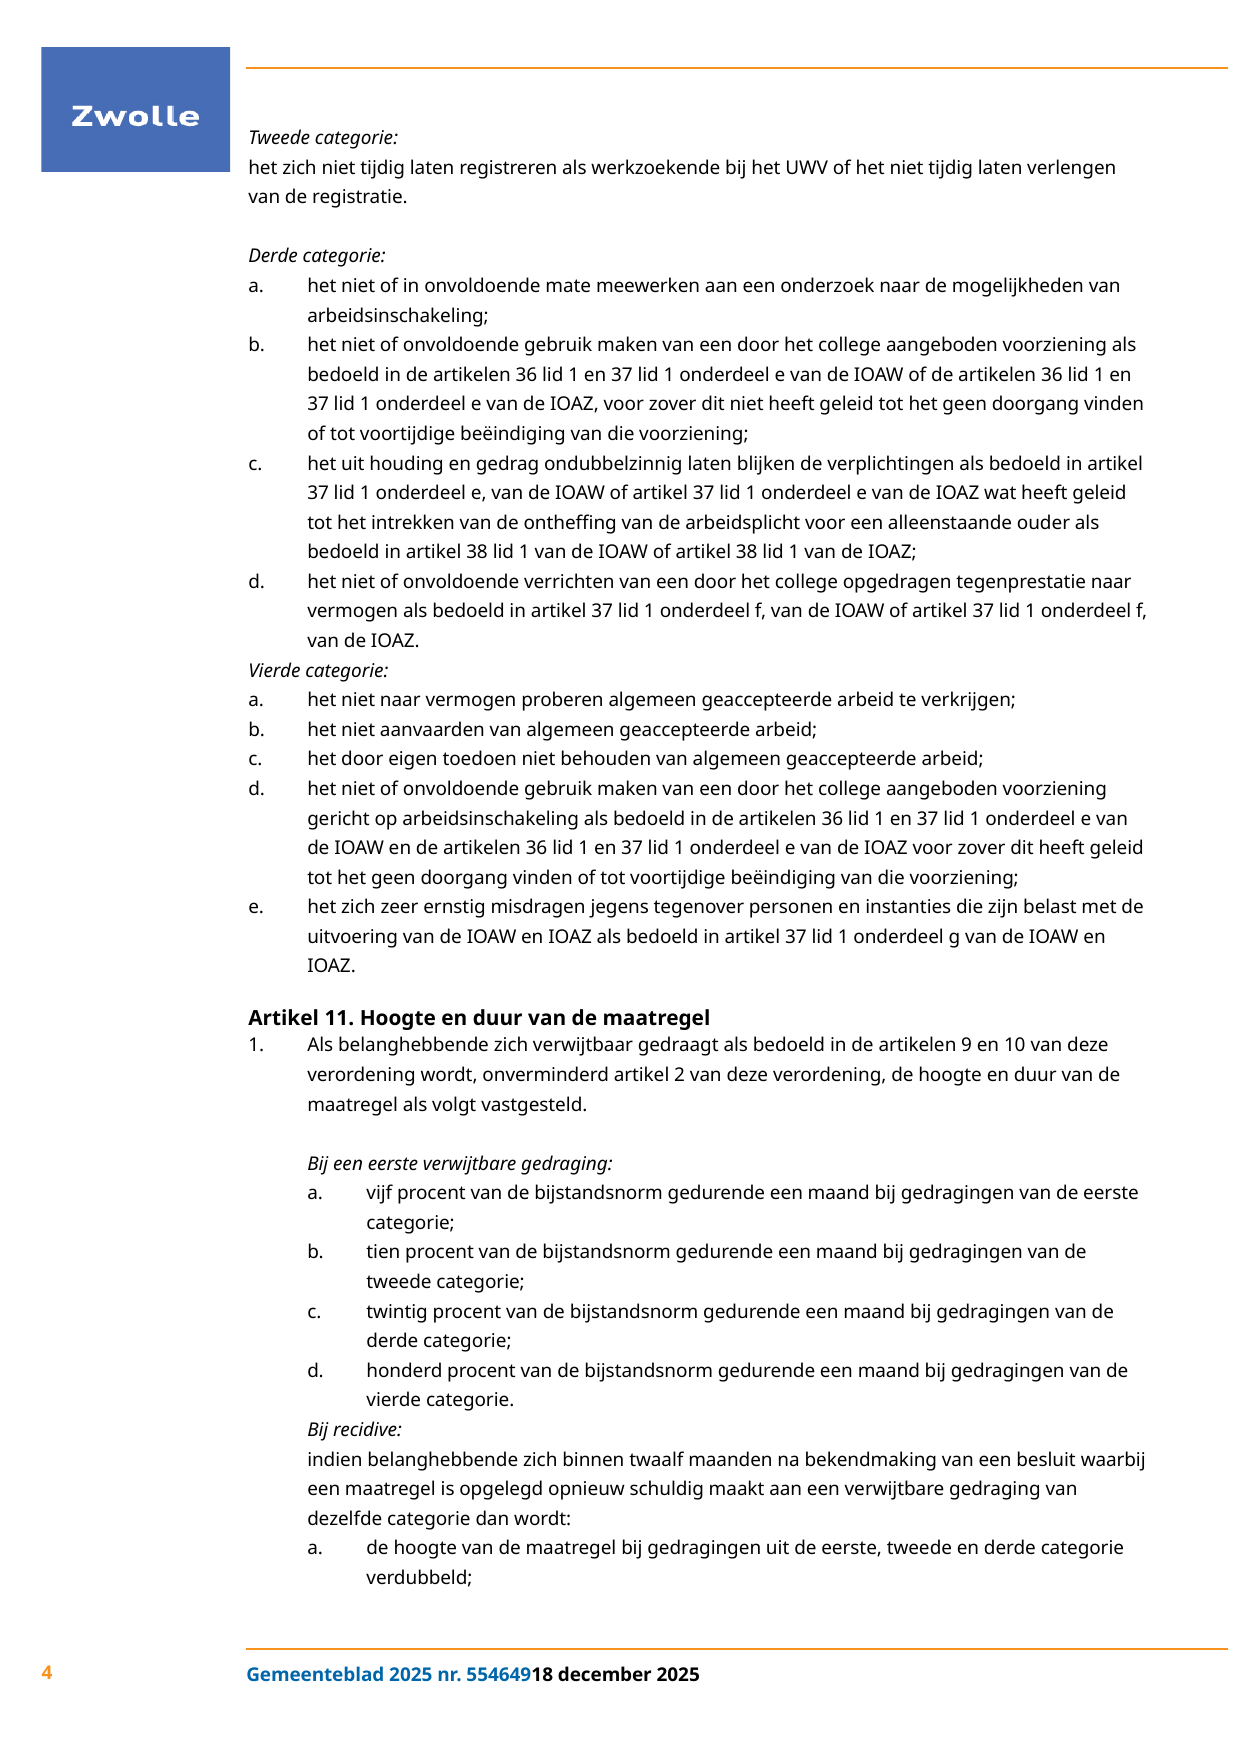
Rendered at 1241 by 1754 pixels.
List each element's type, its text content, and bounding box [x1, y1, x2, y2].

picture [41, 47, 231, 172]
text Artikel 11. Hoogte en duur van de maatregel [248, 1003, 1152, 1032]
text het zich niet tijdig laten registreren als werkzoekende bij het UWV of het niet tijdig laten verlengen van de registratie. [248, 154, 1152, 209]
list Als belanghebbende zich verwijtbaar gedraagt als bedoeld in de artikelen 9 en 10 van deze verordening wordt, onverminderd artikel 2 van deze verordening, de hoogte en duur van de maatregel als volgt vastgesteld. [248, 1032, 1152, 1116]
list Bij recidive: [248, 1416, 1152, 1442]
list het niet aanvaarden van algemeen geaccepteerde arbeid; [248, 716, 1152, 742]
list het niet of onvoldoende verrichten van een door het college opgedragen tegenprestatie naar vermogen als bedoeld in artikel 37 lid 1 onderdeel f, van de IOAW of artikel 37 lid 1 onderdeel f, van de IOAZ. [248, 568, 1152, 653]
list het uit houding en gedrag ondubbelzinnig laten blijken de verplichtingen als bedoeld in artikel 37 lid 1 onderdeel e, van de IOAW of artikel 37 lid 1 onderdeel e van de IOAZ wat heeft geleid tot het intrekken van de ontheffing van de arbeidsplicht voor een alleenstaande ouder als bedoeld in artikel 38 lid 1 van de IOAW of artikel 38 lid 1 van de IOAZ; [248, 450, 1152, 564]
text Derde categorie: [248, 243, 1152, 268]
list het zich zeer ernstig misdragen jegens tegenover personen en instanties die zijn belast met de uitvoering van de IOAW en IOAZ als bedoeld in artikel 37 lid 1 onderdeel g van de IOAW en IOAZ. [248, 893, 1152, 978]
list indien belanghebbende zich binnen twaalf maanden na bekendmaking van een besluit waarbij een maatregel is opgelegd opnieuw schuldig maakt aan een verwijtbare gedraging van dezelfde categorie dan wordt: [248, 1446, 1152, 1531]
list de hoogte van de maatregel bij gedragingen uit de eerste, tweede en derde categorie verdubbeld; [307, 1534, 1152, 1590]
list het door eigen toedoen niet behouden van algemeen geaccepteerde arbeid; [248, 746, 1152, 771]
list Bij een eerste verwijtbare gedraging: [248, 1150, 1152, 1176]
text Vierde categorie: [248, 657, 1152, 683]
list het niet naar vermogen proberen algemeen geaccepteerde arbeid te verkrijgen; [248, 686, 1152, 712]
list twintig procent van de bijstandsnorm gedurende een maand bij gedragingen van de derde categorie; [307, 1298, 1152, 1353]
text Tweede categorie: [248, 124, 1152, 150]
list het niet of onvoldoende gebruik maken van een door het college aangeboden voorziening als bedoeld in de artikelen 36 lid 1 en 37 lid 1 onderdeel e van de IOAW of de artikelen 36 lid 1 en 37 lid 1 onderdeel e van de IOAZ, voor zover dit niet heeft geleid tot het geen doorgang vinden of tot voortijdige beëindiging van die voorziening; [248, 331, 1152, 446]
list tien procent van de bijstandsnorm gedurende een maand bij gedragingen van de tweede categorie; [307, 1239, 1152, 1294]
list het niet of onvoldoende gebruik maken van een door het college aangeboden voorziening gericht op arbeidsinschakeling als bedoeld in de artikelen 36 lid 1 en 37 lid 1 onderdeel e van de IOAW en de artikelen 36 lid 1 en 37 lid 1 onderdeel e van de IOAZ voor zover dit heeft geleid tot het geen doorgang vinden of tot voortijdige beëindiging van die voorziening; [248, 775, 1152, 890]
list vijf procent van de bijstandsnorm gedurende een maand bij gedragingen van de eerste categorie; [307, 1179, 1152, 1235]
list het niet of in onvoldoende mate meewerken aan een onderzoek naar de mogelijkheden van arbeidsinschakeling; [248, 272, 1152, 328]
list honderd procent van de bijstandsnorm gedurende een maand bij gedragingen van de vierde categorie. [307, 1357, 1152, 1412]
